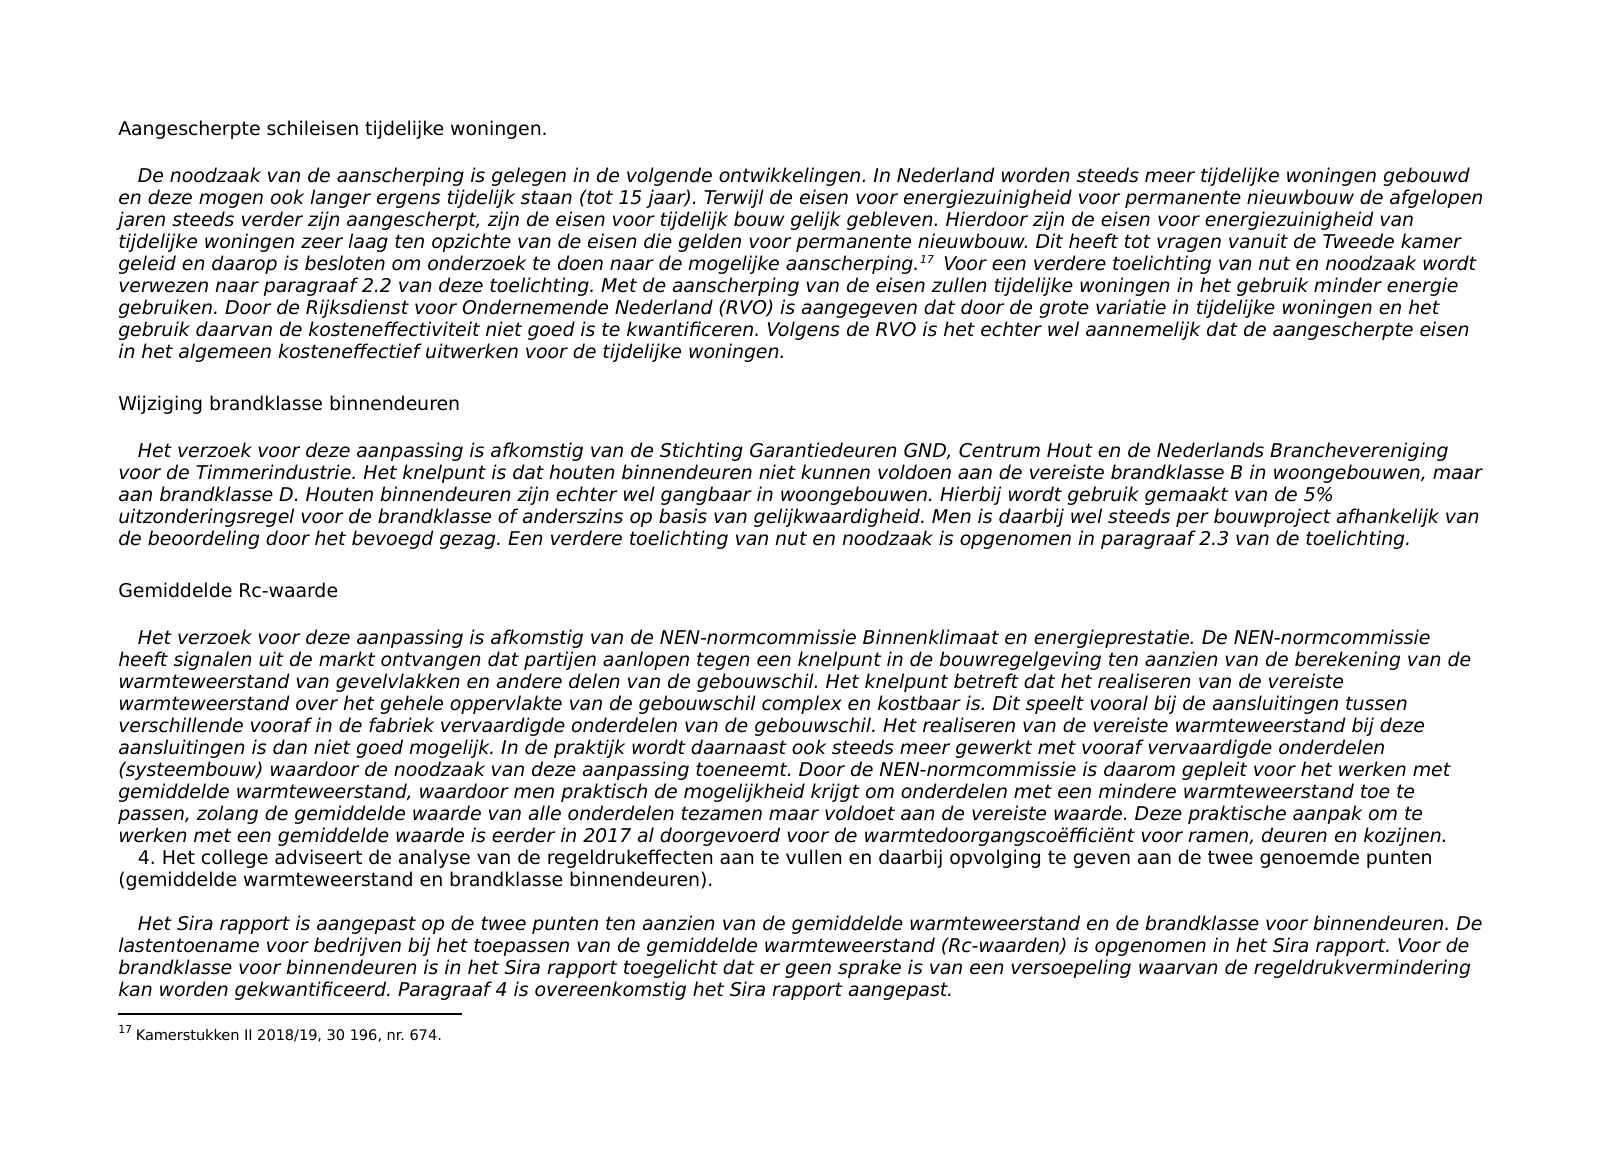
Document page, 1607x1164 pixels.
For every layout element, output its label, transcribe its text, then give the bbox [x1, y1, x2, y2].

subtitle Gemiddelde Rc-waarde [118, 580, 1488, 602]
text De noodzaak van de aanscherping is gelegen in de volgende ontwikkelingen. In Nederland worden steeds meer tijdelijke woningen gebouwd en deze mogen ook langer ergens tijdelijk staan (tot 15 jaar). Terwijl de eisen voor energiezuinigheid voor permanente nieuwbouw de afgelopen jaren steeds verder zijn aangescherpt, zijn de eisen voor tijdelijk bouw gelijk gebleven. Hierdoor zijn de eisen voor energiezuinigheid van tijdelijke woningen zeer laag ten opzichte van de eisen die gelden voor permanente nieuwbouw. Dit heeft tot vragen vanuit de Tweede kamer geleid en daarop is besloten om onderzoek te doen naar de mogelijke aanscherping. Voor een verdere toelichting van nut en noodzaak wordt verwezen naar paragraaf 2.2 van deze toelichting. Met de aanscherping van de eisen zullen tijdelijke woningen in het gebruik minder energie gebruiken. Door de Rijksdienst voor Ondernemende Nederland (RVO) is aangegeven dat door de grote variatie in tijdelijke woningen en het gebruik daarvan de kosteneffectiviteit niet goed is te kwantificeren. Volgens de RVO is het echter wel aannemelijk dat de aangescherpte eisen in het algemeen kosteneffectief uitwerken voor de tijdelijke woningen. [118, 165, 1488, 363]
text Het verzoek voor deze aanpassing is afkomstig van de NEN-normcommissie Binnenklimaat en energieprestatie. De NEN-normcommissie heeft signalen uit de markt ontvangen dat partijen aanlopen tegen een knelpunt in de bouwregelgeving ten aanzien van de berekening van de warmteweerstand van gevelvlakken en andere delen van de gebouwschil. Het knelpunt betreft dat het realiseren van de vereiste warmteweerstand over het gehele oppervlakte van de gebouwschil complex en kostbaar is. Dit speelt vooral bij de aansluitingen tussen verschillende vooraf in de fabriek vervaardigde onderdelen van de gebouwschil. Het realiseren van de vereiste warmteweerstand bij deze aansluitingen is dan niet goed mogelijk. In de praktijk wordt daarnaast ook steeds meer gewerkt met vooraf vervaardigde onderdelen (systeembouw) waardoor de noodzaak van deze aanpassing toeneemt. Door de NEN-normcommissie is daarom gepleit voor het werken met gemiddelde warmteweerstand, waardoor men praktisch de mogelijkheid krijgt om onderdelen met een mindere warmteweerstand toe te passen, zolang de gemiddelde waarde van alle onderdelen tezamen maar voldoet aan de vereiste waarde. Deze praktische aanpak om te werken met een gemiddelde waarde is eerder in 2017 al doorgevoerd voor de warmtedoorgangscoëfficiënt voor ramen, deuren en kozijnen. [118, 627, 1488, 847]
subtitle Aangescherpte schileisen tijdelijke woningen. [118, 118, 1488, 140]
text Het Sira rapport is aangepast op de twee punten ten aanzien van de gemiddelde warmteweerstand en de brandklasse voor binnendeuren. De lastentoename voor bedrijven bij het toepassen van de gemiddelde warmteweerstand (Rc-waarden) is opgenomen in het Sira rapport. Voor de brandklasse voor binnendeuren is in het Sira rapport toegelicht dat er geen sprake is van een versoepeling waarvan de regeldrukvermindering kan worden gekwantificeerd. Paragraaf 4 is overeenkomstig het Sira rapport aangepast. [118, 913, 1488, 1001]
text Kamerstukken II 2018/19, 30 196, nr. 674. [118, 1023, 1488, 1045]
text Het verzoek voor deze aanpassing is afkomstig van de Stichting Garantiedeuren GND, Centrum Hout en de Nederlands Branchevereniging voor de Timmerindustrie. Het knelpunt is dat houten binnendeuren niet kunnen voldoen aan de vereiste brandklasse B in woongebouwen, maar aan brandklasse D. Houten binnendeuren zijn echter wel gangbaar in woongebouwen. Hierbij wordt gebruik gemaakt van de 5% uitzonderingsregel voor de brandklasse of anderszins op basis van gelijkwaardigheid. Men is daarbij wel steeds per bouwproject afhankelijk van de beoordeling door het bevoegd gezag. Een verdere toelichting van nut en noodzaak is opgenomen in paragraaf 2.3 van de toelichting. [118, 440, 1488, 550]
text 4. Het college adviseert de analyse van de regeldrukeffecten aan te vullen en daarbij opvolging te geven aan de twee genoemde punten (gemiddelde warmteweerstand en brandklasse binnendeuren). [118, 847, 1488, 891]
subtitle Wijziging brandklasse binnendeuren [118, 393, 1488, 415]
